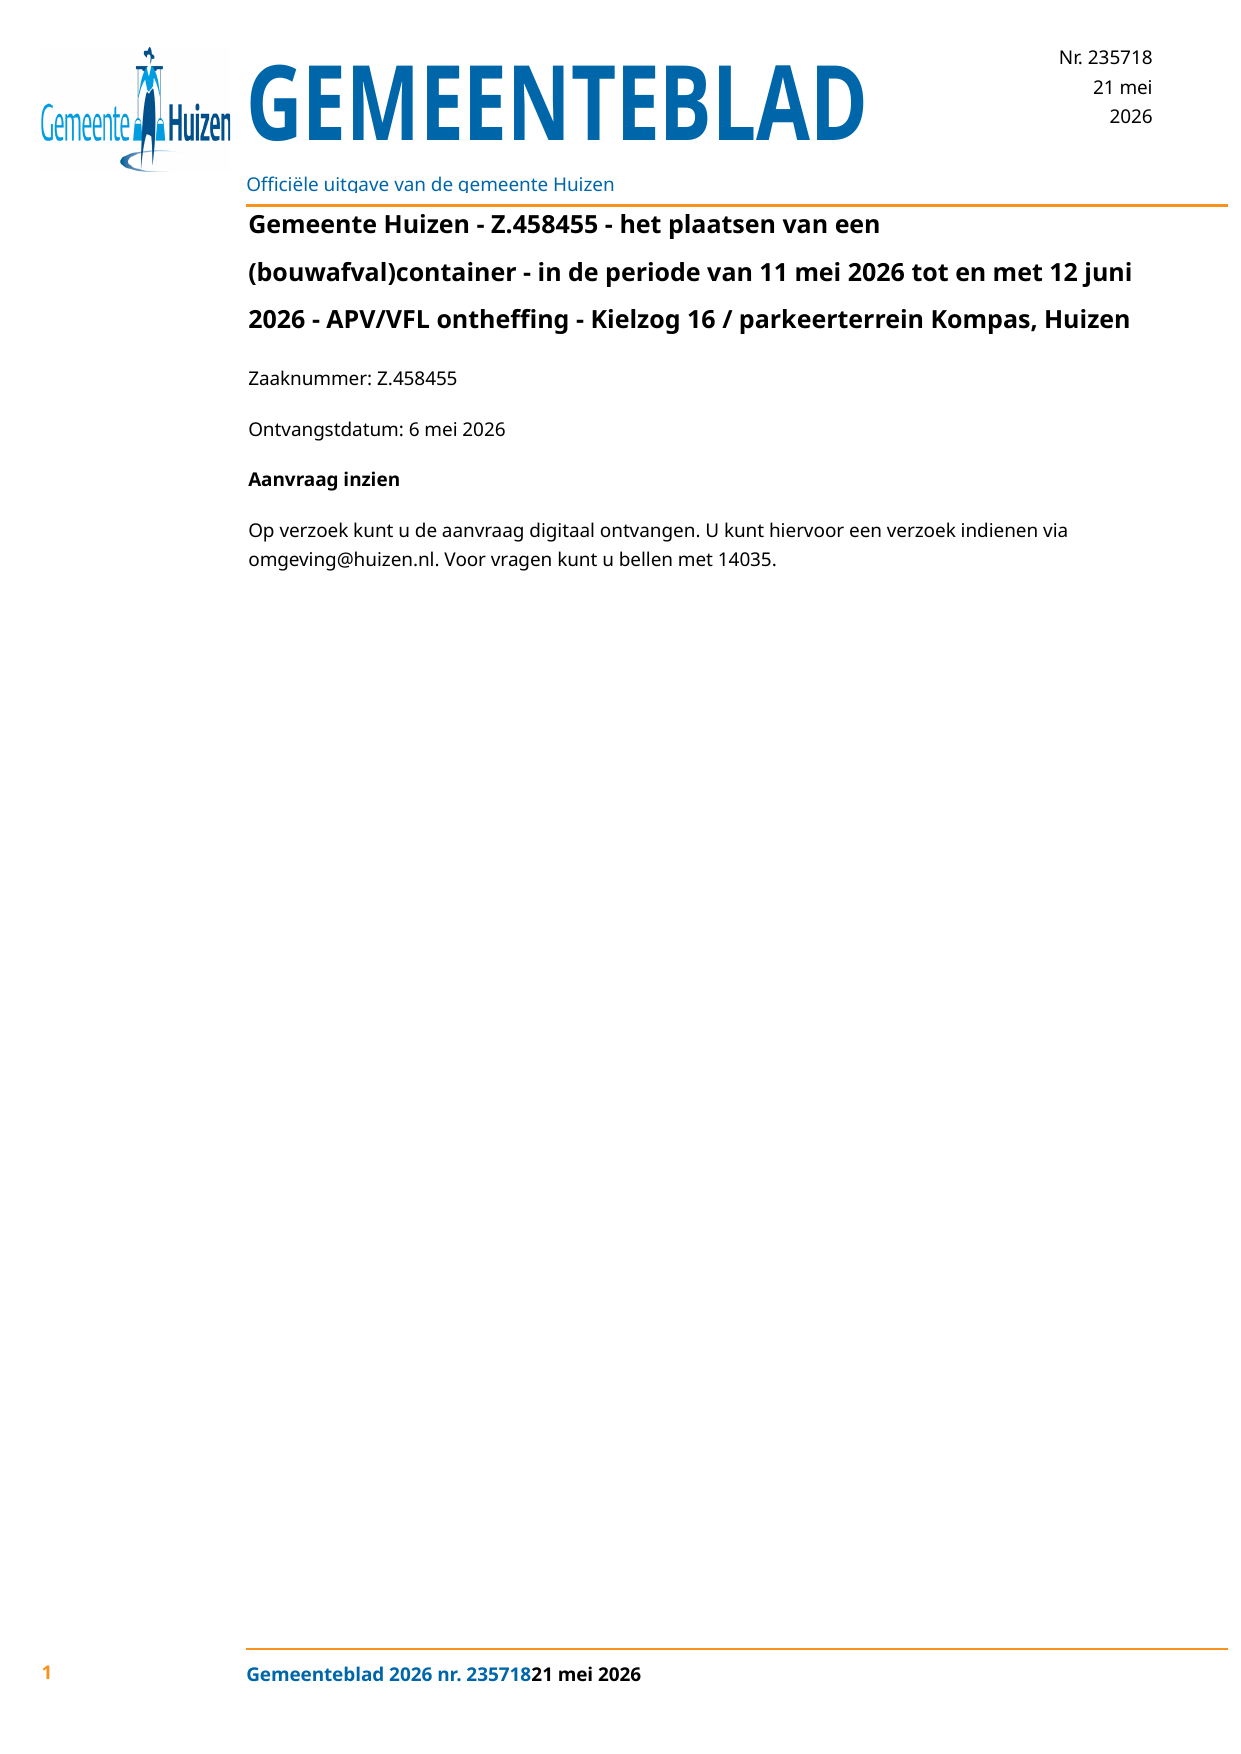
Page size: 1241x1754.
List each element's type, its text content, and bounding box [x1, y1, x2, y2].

text Zaaknummer: Z.458455 [248, 366, 1152, 391]
picture [41, 47, 231, 172]
text Gemeente Huizen - Z.458455 - het plaatsen van een (bouwafval)container - in de periode van 11 mei 2026 tot en met 12 juni 2026 - APV/VFL ontheffing - Kielzog 16 / parkeerterrein Kompas, Huizen [248, 207, 1152, 336]
text Aanvraag inzien [248, 466, 1152, 492]
text Ontvangstdatum: 6 mei 2026 [248, 416, 1152, 442]
text Op verzoek kunt u de aanvraag digitaal ontvangen. U kunt hiervoor een verzoek indienen via omgeving@huizen.nl. Voor vragen kunt u bellen met 14035. [248, 517, 1152, 572]
